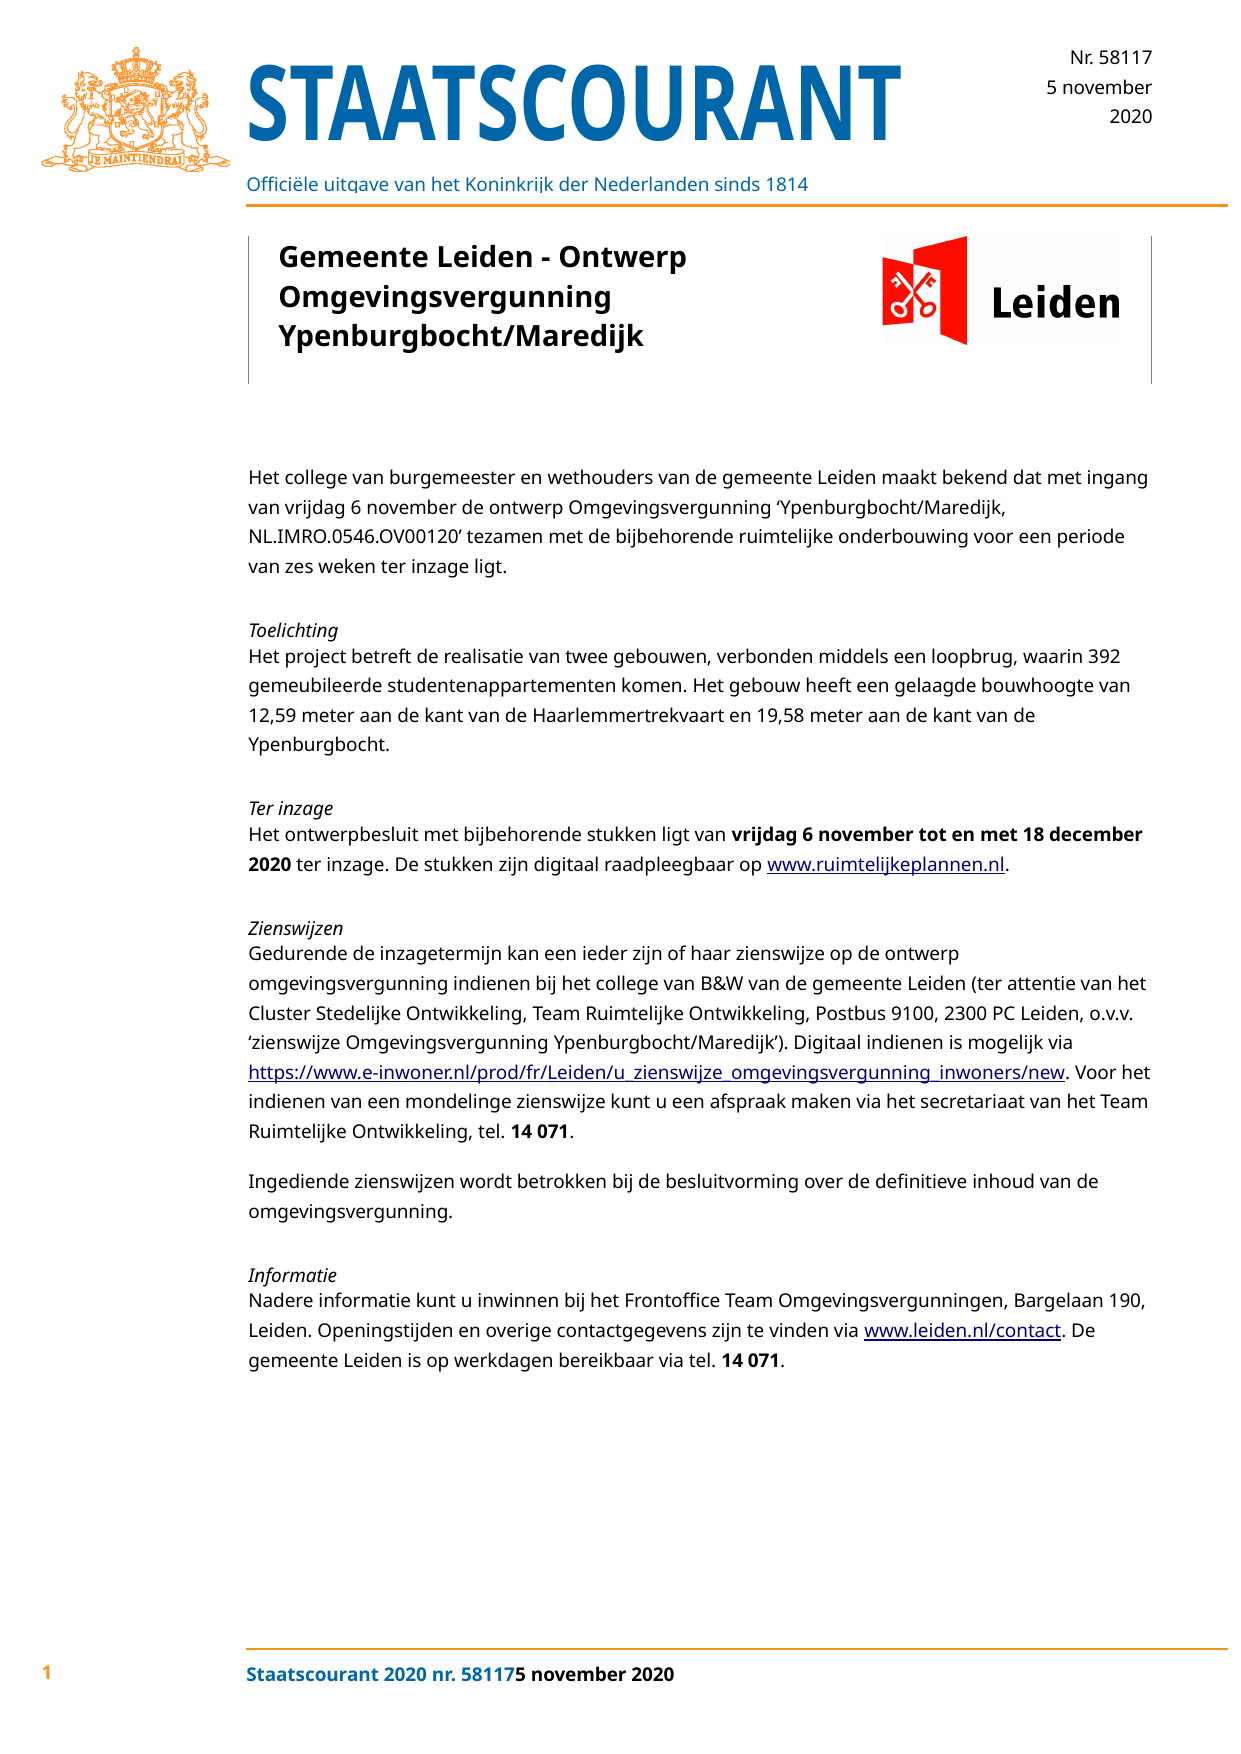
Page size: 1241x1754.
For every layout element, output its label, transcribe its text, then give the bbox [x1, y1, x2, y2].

table_header [850, 236, 1151, 384]
text Ter inzage [248, 796, 1152, 821]
text Ingediende zienswijzen wordt betrokken bij de besluitvorming over de definitieve inhoud van de omgevingsvergunning. [248, 1168, 1152, 1224]
text Het ontwerpbesluit met bijbehorende stukken ligt van vrijdag 6 november tot en met 18 december 2020 ter inzage. De stukken zijn digitaal raadpleegbaar op www.ruimtelijkeplannen.nl. [248, 821, 1152, 877]
picture [882, 236, 1119, 345]
picture [41, 47, 231, 172]
text Het project betreft de realisatie van twee gebouwen, verbonden middels een loopbrug, waarin 392 gemeubileerde studentenappartementen komen. Het gebouw heeft een gelaagde bouwhoogte van 12,59 meter aan de kant van de Haarlemmertrekvaart en 19,58 meter aan de kant van de Ypenburgbocht. [248, 643, 1152, 757]
text Informatie [248, 1262, 1152, 1288]
text Zienswijzen [248, 915, 1152, 941]
text Nadere informatie kunt u inwinnen bij het Frontoffice Team Omgevingsvergunningen, Bargelaan 190, Leiden. Openingstijden en overige contactgegevens zijn te vinden via www.leiden.nl/contact. De gemeente Leiden is op werkdagen bereikbaar via tel. 14 071. [248, 1288, 1152, 1373]
text Toelichting [248, 617, 1152, 643]
text Het college van burgemeester en wethouders van de gemeente Leiden maakt bekend dat met ingang van vrijdag 6 november de ontwerp Omgevingsvergunning ‘Ypenburgbocht/Maredijk, NL.IMRO.0546.OV00120’ tezamen met de bijbehorende ruimtelijke onderbouwing voor een periode van zes weken ter inzage ligt. [248, 464, 1152, 579]
table_header Gemeente Leiden - Ontwerp Omgevingsvergunning Ypenburgbocht/Maredijk [249, 236, 850, 384]
text Gedurende de inzagetermijn kan een ieder zijn of haar zienswijze op de ontwerp omgevingsvergunning indienen bij het college van B&W van de gemeente Leiden (ter attentie van het Cluster Stedelijke Ontwikkeling, Team Ruimtelijke Ontwikkeling, Postbus 9100, 2300 PC Leiden, o.v.v. ‘zienswijze Omgevingsvergunning Ypenburgbocht/Maredijk’). Digitaal indienen is mogelijk via https://www.e-inwoner.nl/prod/fr/Leiden/u_zienswijze_omgevingsvergunning_inwoners/new. Voor het indienen van een mondelinge zienswijze kunt u een afspraak maken via het secretariaat van het Team Ruimtelijke Ontwikkeling, tel. 14 071. [248, 941, 1152, 1144]
